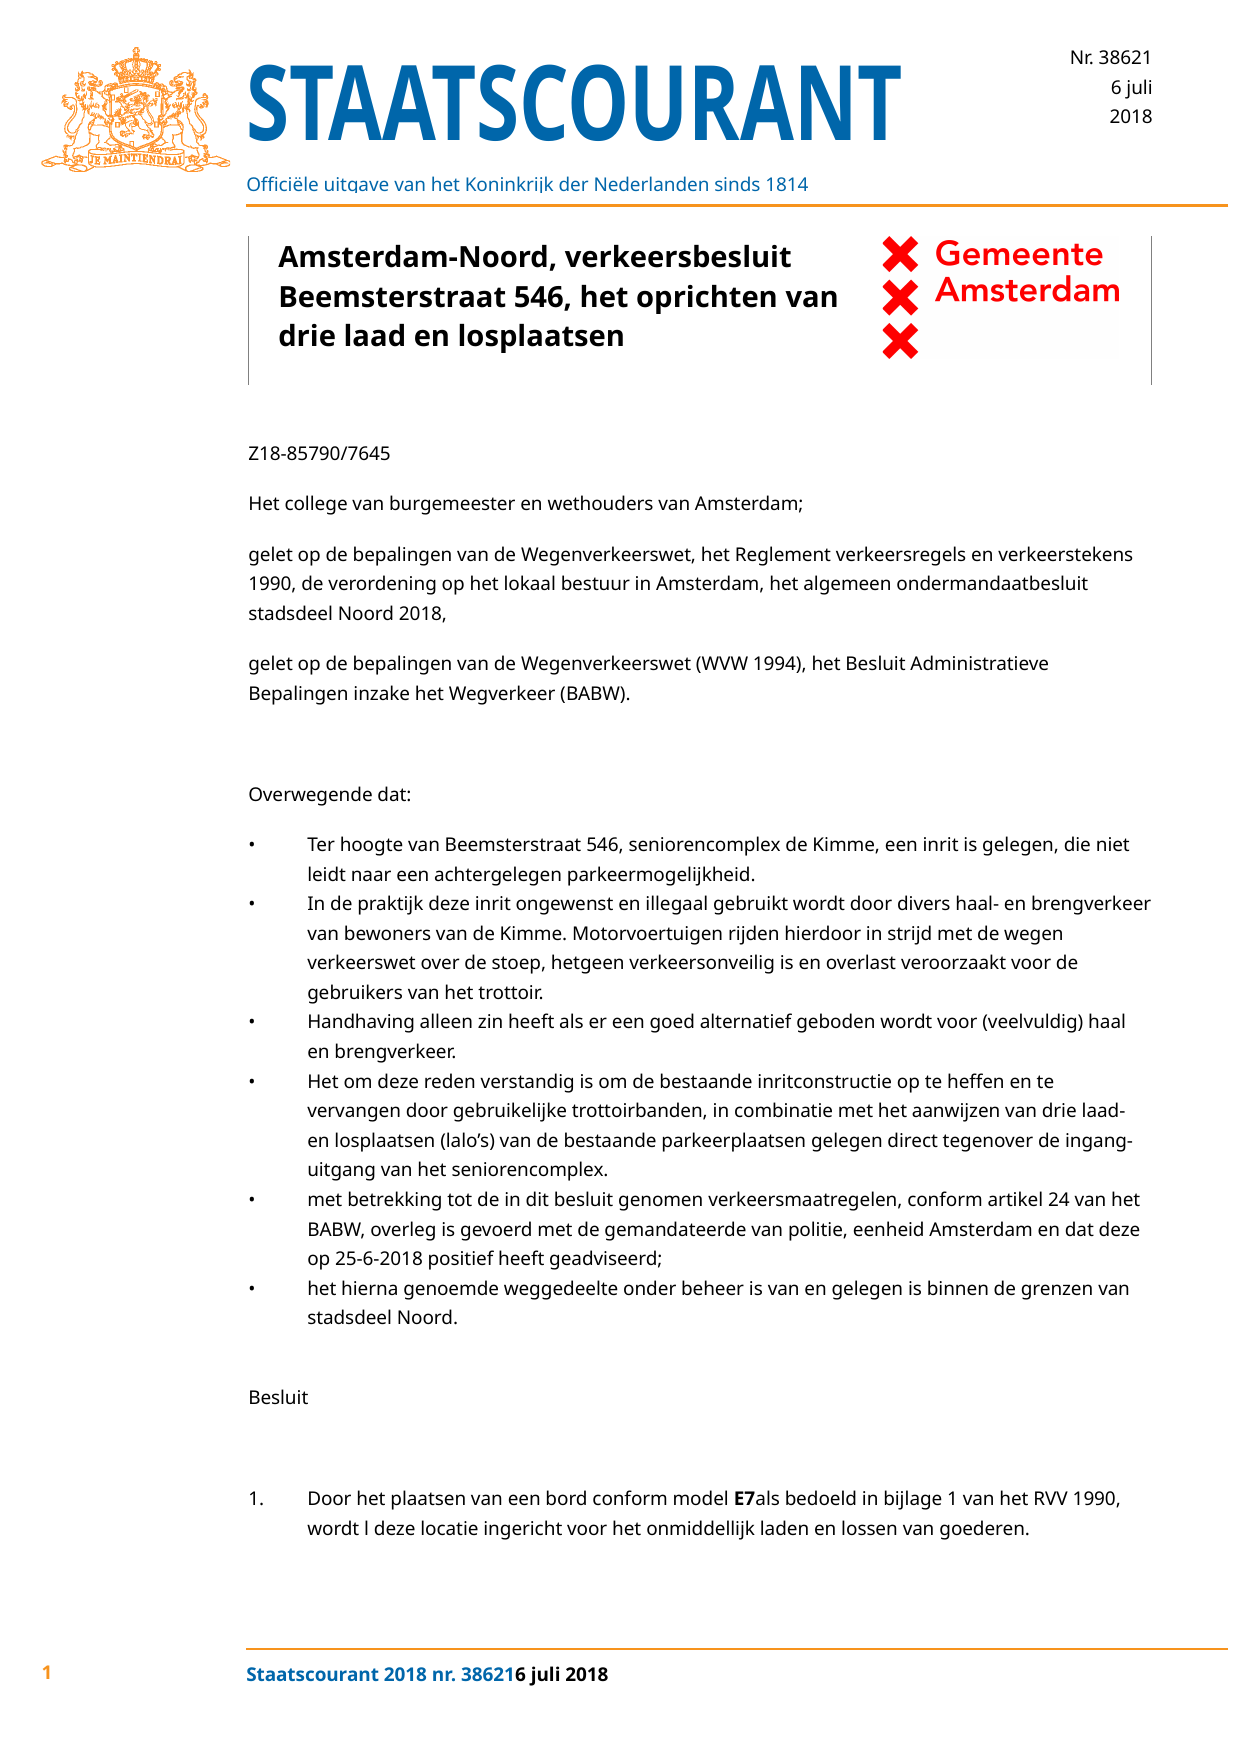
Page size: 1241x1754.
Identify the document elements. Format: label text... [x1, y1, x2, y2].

list Het om deze reden verstandig is om de bestaande inritconstructie op te heffen en te vervangen door gebruikelijke trottoirbanden, in combinatie met het aanwijzen van drie laad- en losplaatsen (lalo’s) van de bestaande parkeerplaatsen gelegen direct tegenover de ingang-uitgang van het seniorencomplex. [248, 1068, 1152, 1182]
list Ter hoogte van Beemsterstraat 546, seniorencomplex de Kimme, een inrit is gelegen, die niet leidt naar een achtergelegen parkeermogelijkheid. [248, 831, 1152, 887]
table_header [850, 236, 1151, 385]
list In de praktijk deze inrit ongewenst en illegaal gebruikt wordt door divers haal- en brengverkeer van bewoners van de Kimme. Motorvoertuigen rijden hierdoor in strijd met de wegen verkeerswet over de stoep, hetgeen verkeersonveilig is en overlast veroorzaakt voor de gebruikers van het trottoir. [248, 890, 1152, 1005]
text Besluit [248, 1384, 1152, 1410]
text Overwegende dat: [248, 781, 1152, 807]
text gelet op de bepalingen van de Wegenverkeerswet, het Reglement verkeersregels en verkeerstekens 1990, de verordening op het lokaal bestuur in Amsterdam, het algemeen ondermandaatbesluit stadsdeel Noord 2018, [248, 541, 1152, 626]
list Handhaving alleen zin heeft als er een goed alternatief geboden wordt voor (veelvuldig) haal en brengverkeer. [248, 1009, 1152, 1064]
picture [882, 236, 1119, 359]
text gelet op de bepalingen van de Wegenverkeerswet (WVW 1994), het Besluit Administratieve Bepalingen inzake het Wegverkeer (BABW). [248, 650, 1152, 706]
list met betrekking tot de in dit besluit genomen verkeersmaatregelen, conform artikel 24 van het BABW, overleg is gevoerd met de gemandateerde van politie, eenheid Amsterdam en dat deze op 25-6-2018 positief heeft geadviseerd; [248, 1186, 1152, 1271]
list het hierna genoemde weggedeelte onder beheer is van en gelegen is binnen de grenzen van stadsdeel Noord. [248, 1275, 1152, 1330]
text Het college van burgemeester en wethouders van Amsterdam; [248, 490, 1152, 516]
text Z18-85790/7645 [248, 440, 1152, 466]
list Door het plaatsen van een bord conform model E7als bedoeld in bijlage 1 van het RVV 1990, wordt l deze locatie ingericht voor het onmiddellijk laden en lossen van goederen. [248, 1485, 1152, 1541]
picture [41, 47, 231, 172]
table_header Amsterdam-Noord, verkeersbesluit Beemsterstraat 546, het oprichten van drie laad en losplaatsen [249, 236, 850, 385]
